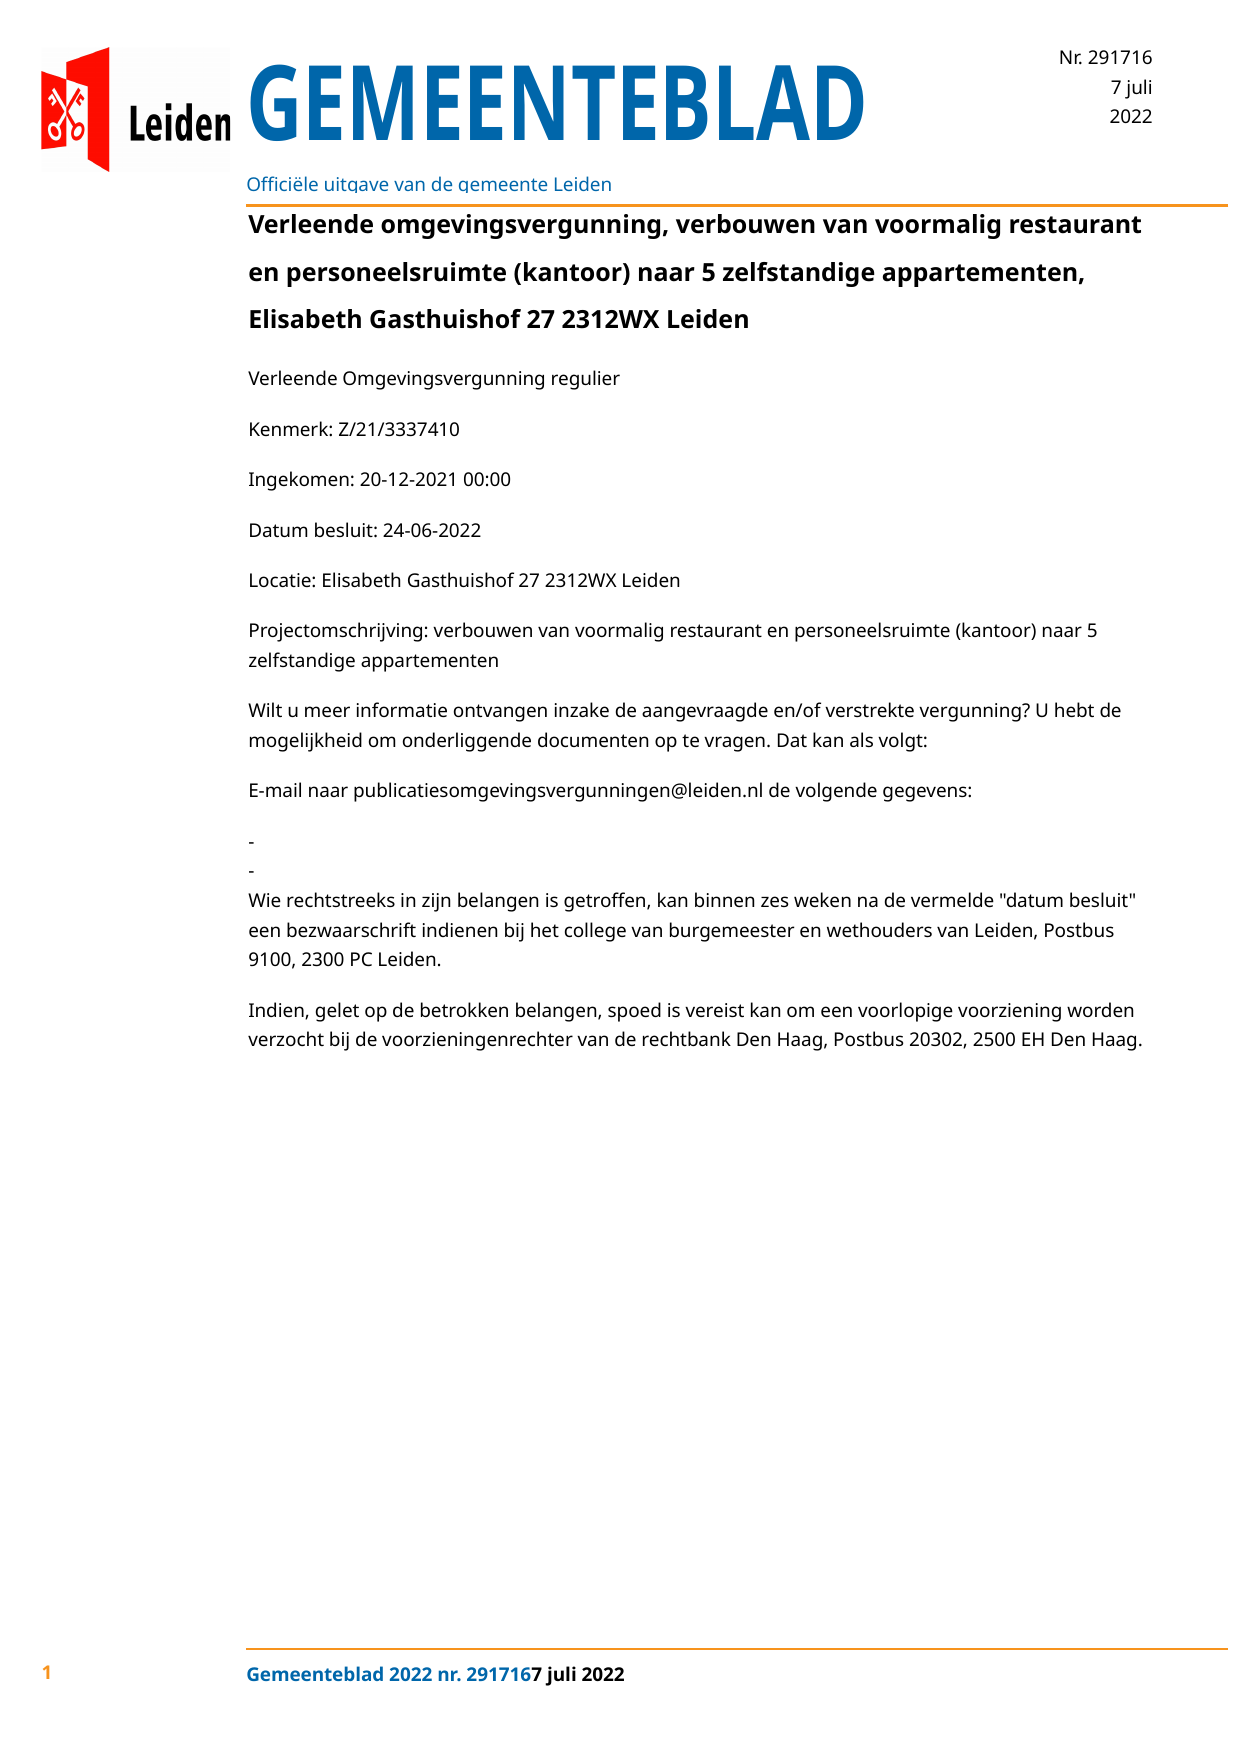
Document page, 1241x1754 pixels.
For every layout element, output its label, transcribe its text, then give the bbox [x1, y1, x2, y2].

text Indien, gelet op de betrokken belangen, spoed is vereist kan om een voorlopige voorziening worden verzocht bij de voorzieningenrechter van de rechtbank Den Haag, Postbus 20302, 2500 EH Den Haag. [248, 997, 1152, 1052]
text Locatie: Elisabeth Gasthuishof 27 2312WX Leiden [248, 567, 1152, 593]
picture [41, 47, 231, 172]
text Projectomschrijving: verbouwen van voormalig restaurant en personeelsruimte (kantoor) naar 5 zelfstandige appartementen [248, 618, 1152, 673]
text Kenmerk: Z/21/3337410 [248, 416, 1152, 442]
text Wie rechtstreeks in zijn belangen is getroffen, kan binnen zes weken na de vermelde "datum besluit" een bezwaarschrift indienen bij het college van burgemeester en wethouders van Leiden, Postbus 9100, 2300 PC Leiden. [248, 887, 1152, 972]
text Ingekomen: 20-12-2021 00:00 [248, 466, 1152, 492]
text Datum besluit: 24-06-2022 [248, 517, 1152, 542]
text Verleende Omgevingsvergunning regulier [248, 366, 1152, 391]
text Verleende omgevingsvergunning, verbouwen van voormalig restaurant en personeelsruimte (kantoor) naar 5 zelfstandige appartementen, Elisabeth Gasthuishof 27 2312WX Leiden [248, 207, 1152, 336]
text Wilt u meer informatie ontvangen inzake de aangevraagde en/of verstrekte vergunning? U hebt de mogelijkheid om onderliggende documenten op te vragen. Dat kan als volgt: [248, 698, 1152, 753]
text E-mail naar publicatiesomgevingsvergunningen@leiden.nl de volgende gegevens: [248, 778, 1152, 803]
